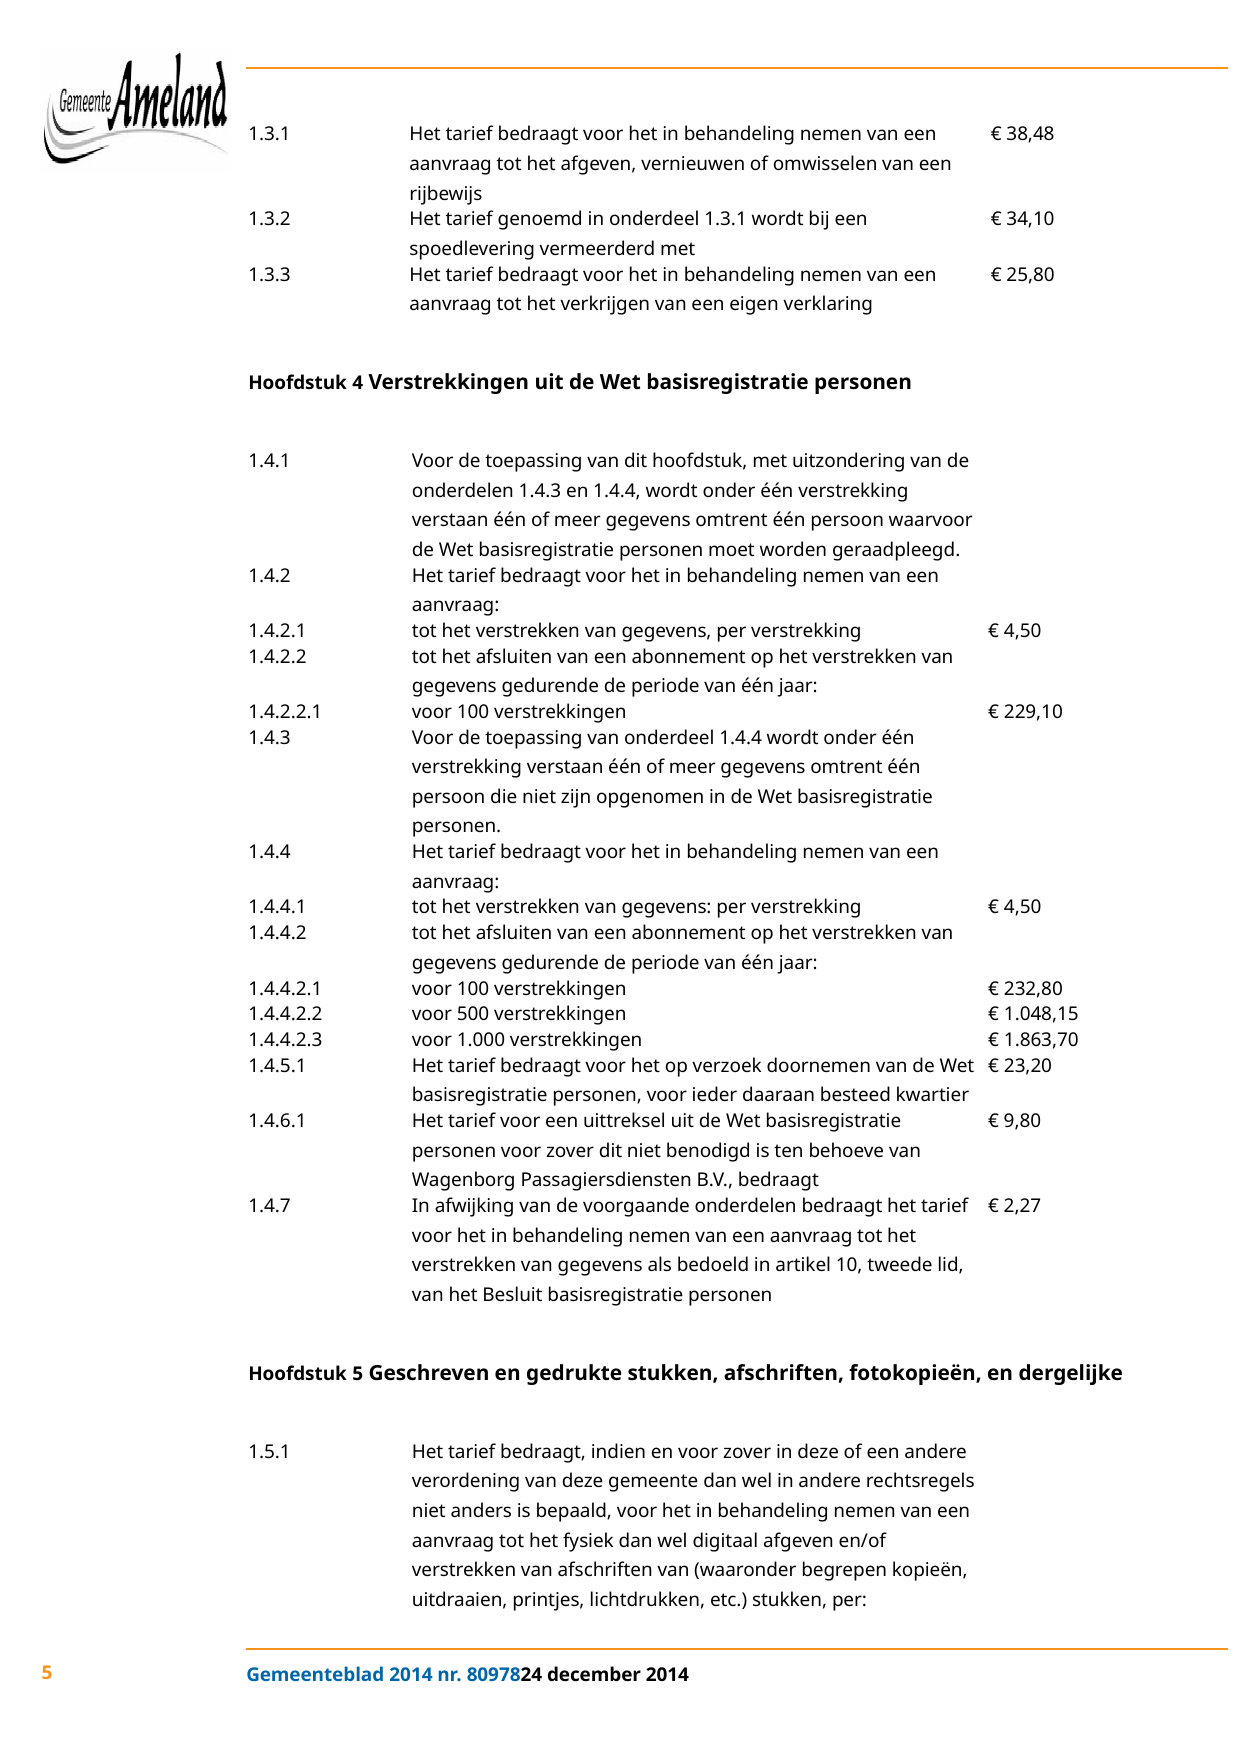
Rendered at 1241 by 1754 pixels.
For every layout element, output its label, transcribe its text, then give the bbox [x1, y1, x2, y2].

text Hoofdstuk 5 Geschreven en gedrukte stukken, afschriften, fotokopieën, en dergelijke [248, 1358, 1152, 1387]
table_cell € 9,80 [988, 1107, 1152, 1192]
table_cell voor 1.000 verstrekkingen [412, 1026, 988, 1052]
table_cell voor 500 verstrekkingen [412, 1001, 988, 1026]
table_cell 1.4.2.1 [248, 617, 412, 643]
table_cell voor 100 verstrekkingen [412, 698, 988, 724]
table_cell 1.3.2 [248, 205, 409, 261]
table_cell 1.4.4.2.2 [248, 1001, 412, 1026]
table_cell € 38,48 [991, 121, 1152, 205]
table_cell € 232,80 [988, 975, 1152, 1001]
table_cell [988, 448, 1152, 562]
table_cell 1.4.4.2.3 [248, 1026, 412, 1052]
table_cell 1.5.1 [248, 1438, 412, 1612]
table_cell 1.4.7 [248, 1192, 412, 1307]
table_cell [988, 724, 1152, 838]
table_header [248, 422, 412, 447]
table_cell Het tarief bedraagt voor het in behandeling nemen van een aanvraag tot het verkrijgen van een eigen verklaring [409, 261, 991, 316]
picture [41, 47, 231, 172]
table_header [409, 95, 991, 121]
table_cell voor 100 verstrekkingen [412, 975, 988, 1001]
table_cell 1.4.4.2.1 [248, 975, 412, 1001]
table_cell [988, 1438, 1152, 1612]
table_cell 1.4.4.1 [248, 894, 412, 919]
table_cell € 34,10 [991, 205, 1152, 261]
table_cell tot het afsluiten van een abonnement op het verstrekken van gegevens gedurende de periode van één jaar: [412, 920, 988, 975]
table_cell € 4,50 [988, 894, 1152, 919]
table_cell Voor de toepassing van dit hoofdstuk, met uitzondering van de onderdelen 1.4.3 en 1.4.4, wordt onder één verstrekking verstaan één of meer gegevens omtrent één persoon waarvoor de Wet basisregistratie personen moet worden geraadpleegd. [412, 448, 988, 562]
table_cell € 1.863,70 [988, 1026, 1152, 1052]
table_cell 1.4.1 [248, 448, 412, 562]
table_cell € 23,20 [988, 1052, 1152, 1107]
table_cell € 4,50 [988, 617, 1152, 643]
table_cell [988, 643, 1152, 698]
table_header [988, 1412, 1152, 1438]
table_cell Het tarief bedraagt voor het in behandeling nemen van een aanvraag: [412, 839, 988, 894]
table_header [988, 422, 1152, 447]
table_cell 1.4.4 [248, 839, 412, 894]
table_cell In afwijking van de voorgaande onderdelen bedraagt het tarief voor het in behandeling nemen van een aanvraag tot het verstrekken van gegevens als bedoeld in artikel 10, tweede lid, van het Besluit basisregistratie personen [412, 1192, 988, 1307]
table_cell Voor de toepassing van onderdeel 1.4.4 wordt onder één verstrekking verstaan één of meer gegevens omtrent één persoon die niet zijn opgenomen in de Wet basisregistratie personen. [412, 724, 988, 838]
table_cell € 1.048,15 [988, 1001, 1152, 1026]
table_cell 1.4.4.2 [248, 920, 412, 975]
table_cell 1.3.3 [248, 261, 409, 316]
table_cell tot het afsluiten van een abonnement op het verstrekken van gegevens gedurende de periode van één jaar: [412, 643, 988, 698]
table_cell € 25,80 [991, 261, 1152, 316]
table_cell Het tarief bedraagt, indien en voor zover in deze of een andere verordening van deze gemeente dan wel in andere rechtsregels niet anders is bepaald, voor het in behandeling nemen van een aanvraag tot het fysiek dan wel digitaal afgeven en/of verstrekken van afschriften van (waaronder begrepen kopieën, uitdraaien, printjes, lichtdrukken, etc.) stukken, per: [412, 1438, 988, 1612]
table_cell € 2,27 [988, 1192, 1152, 1307]
table_cell Het tarief genoemd in onderdeel 1.3.1 wordt bij een spoedlevering vermeerderd met [409, 205, 991, 261]
table_cell tot het verstrekken van gegevens, per verstrekking [412, 617, 988, 643]
table_cell Het tarief bedraagt voor het in behandeling nemen van een aanvraag tot het afgeven, vernieuwen of omwisselen van een rijbewijs [409, 121, 991, 205]
table_header [412, 1412, 988, 1438]
table_cell € 229,10 [988, 698, 1152, 724]
table_cell tot het verstrekken van gegevens: per verstrekking [412, 894, 988, 919]
table_cell Het tarief bedraagt voor het op verzoek doornemen van de Wet basisregistratie personen, voor ieder daaraan besteed kwartier [412, 1052, 988, 1107]
table_cell Het tarief bedraagt voor het in behandeling nemen van een aanvraag: [412, 562, 988, 617]
table_header [248, 1412, 412, 1438]
table_header [412, 422, 988, 447]
table_cell 1.4.5.1 [248, 1052, 412, 1107]
table_cell 1.4.2.2 [248, 643, 412, 698]
table_cell [988, 920, 1152, 975]
table_cell 1.4.6.1 [248, 1107, 412, 1192]
table_cell 1.4.3 [248, 724, 412, 838]
table_cell 1.4.2.2.1 [248, 698, 412, 724]
table_cell 1.4.2 [248, 562, 412, 617]
table_header [991, 95, 1152, 121]
table_cell [988, 839, 1152, 894]
text Hoofdstuk 4 Verstrekkingen uit de Wet basisregistratie personen [248, 367, 1152, 396]
table_header [248, 95, 409, 121]
table_cell [988, 562, 1152, 617]
table_cell 1.3.1 [248, 121, 409, 205]
table_cell Het tarief voor een uittreksel uit de Wet basisregistratie personen voor zover dit niet benodigd is ten behoeve van Wagenborg Passagiersdiensten B.V., bedraagt [412, 1107, 988, 1192]
